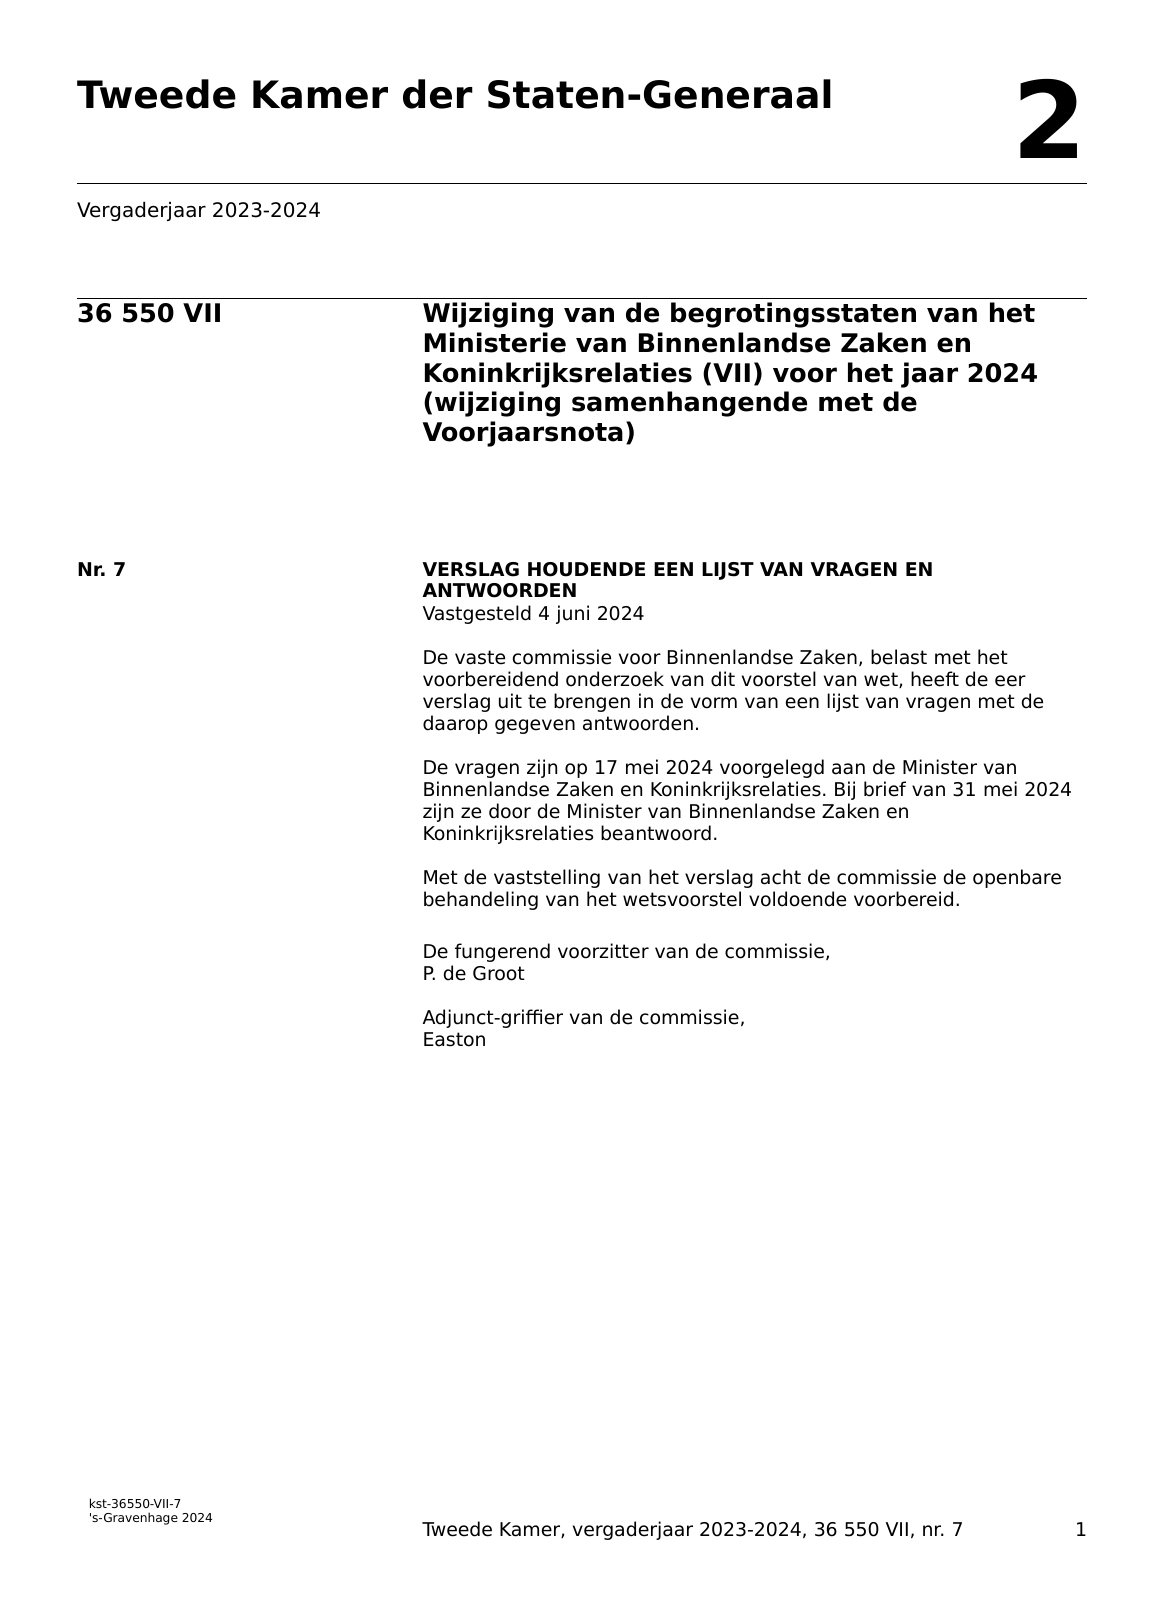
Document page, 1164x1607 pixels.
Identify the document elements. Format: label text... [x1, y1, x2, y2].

table_cell Vergaderjaar 2023-2024 [77, 184, 1087, 298]
table_header 2 [886, 59, 1087, 183]
text Adjunct-griffier van de commissie, Easton [422, 1007, 1087, 1051]
text Vastgesteld 4 juni 2024 [422, 602, 1087, 624]
text 's-Gravenhage 2024 [88, 1511, 323, 1525]
text De fungerend voorzitter van de commissie, P. de Groot [422, 941, 1087, 985]
subtitle Nr. 7 VERSLAG HOUDENDE EEN LIJST VAN VRAGEN EN ANTWOORDEN [77, 558, 1087, 602]
text kst-36550-VII-7 [88, 1497, 323, 1511]
table_header Tweede Kamer der Staten-Generaal [77, 59, 886, 183]
text Met de vaststelling van het verslag acht de commissie de openbare behandeling van het wetsvoorstel voldoende voorbereid. [422, 867, 1087, 911]
subtitle 36 550 VII Wijziging van de begrotingsstaten van het Ministerie van Binnenlandse Zaken en Koninkrijksrelaties (VII) voor het jaar 2024 (wijziging samenhangende met de Voorjaarsnota) [77, 299, 1087, 447]
text De vaste commissie voor Binnenlandse Zaken, belast met het voorbereidend onderzoek van dit voorstel van wet, heeft de eer verslag uit te brengen in de vorm van een lijst van vragen met de daarop gegeven antwoorden. [422, 647, 1087, 734]
text De vragen zijn op 17 mei 2024 voorgelegd aan de Minister van Binnenlandse Zaken en Koninkrijksrelaties. Bij brief van 31 mei 2024 zijn ze door de Minister van Binnenlandse Zaken en Koninkrijksrelaties beantwoord. [422, 757, 1087, 844]
